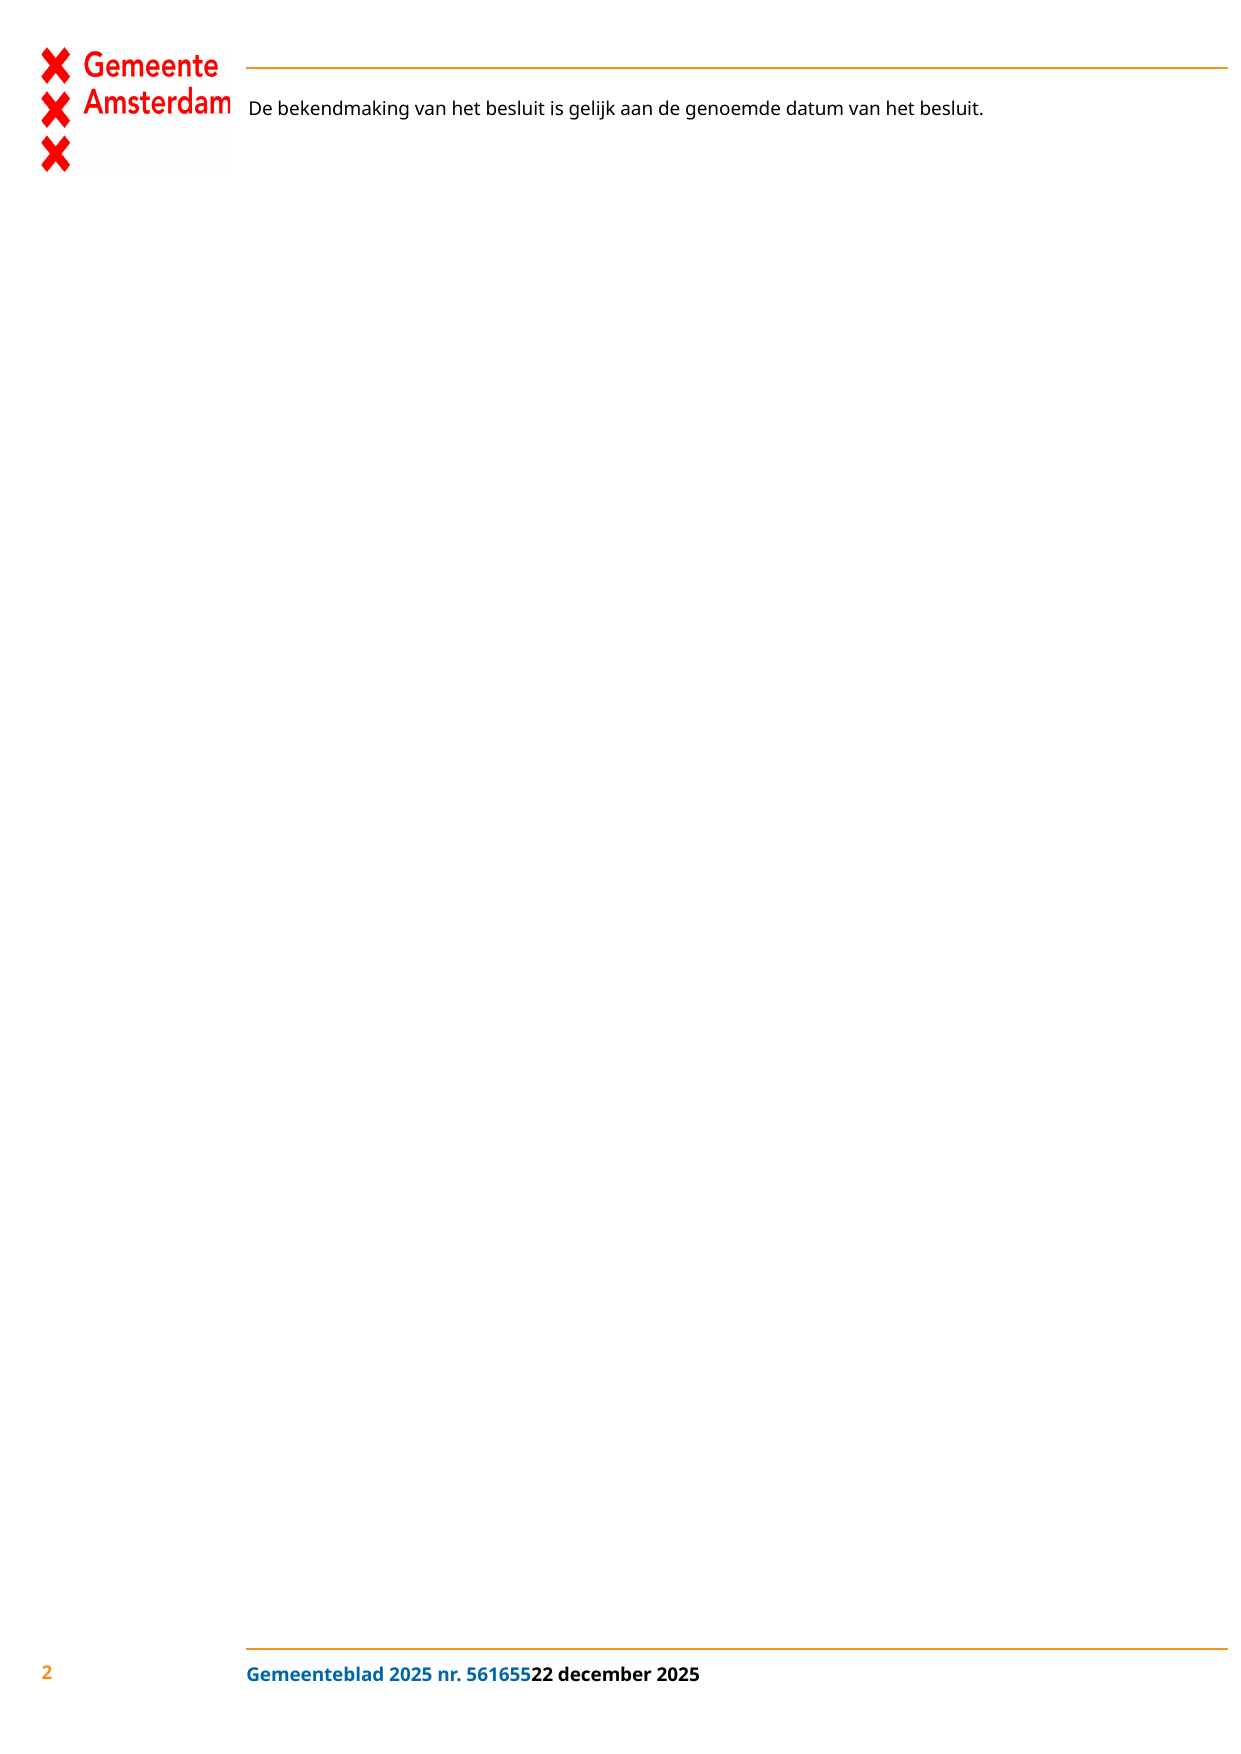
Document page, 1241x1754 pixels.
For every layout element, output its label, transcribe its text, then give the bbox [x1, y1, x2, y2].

picture [41, 47, 231, 172]
text De bekendmaking van het besluit is gelijk aan de genoemde datum van het besluit. [248, 95, 1152, 121]
